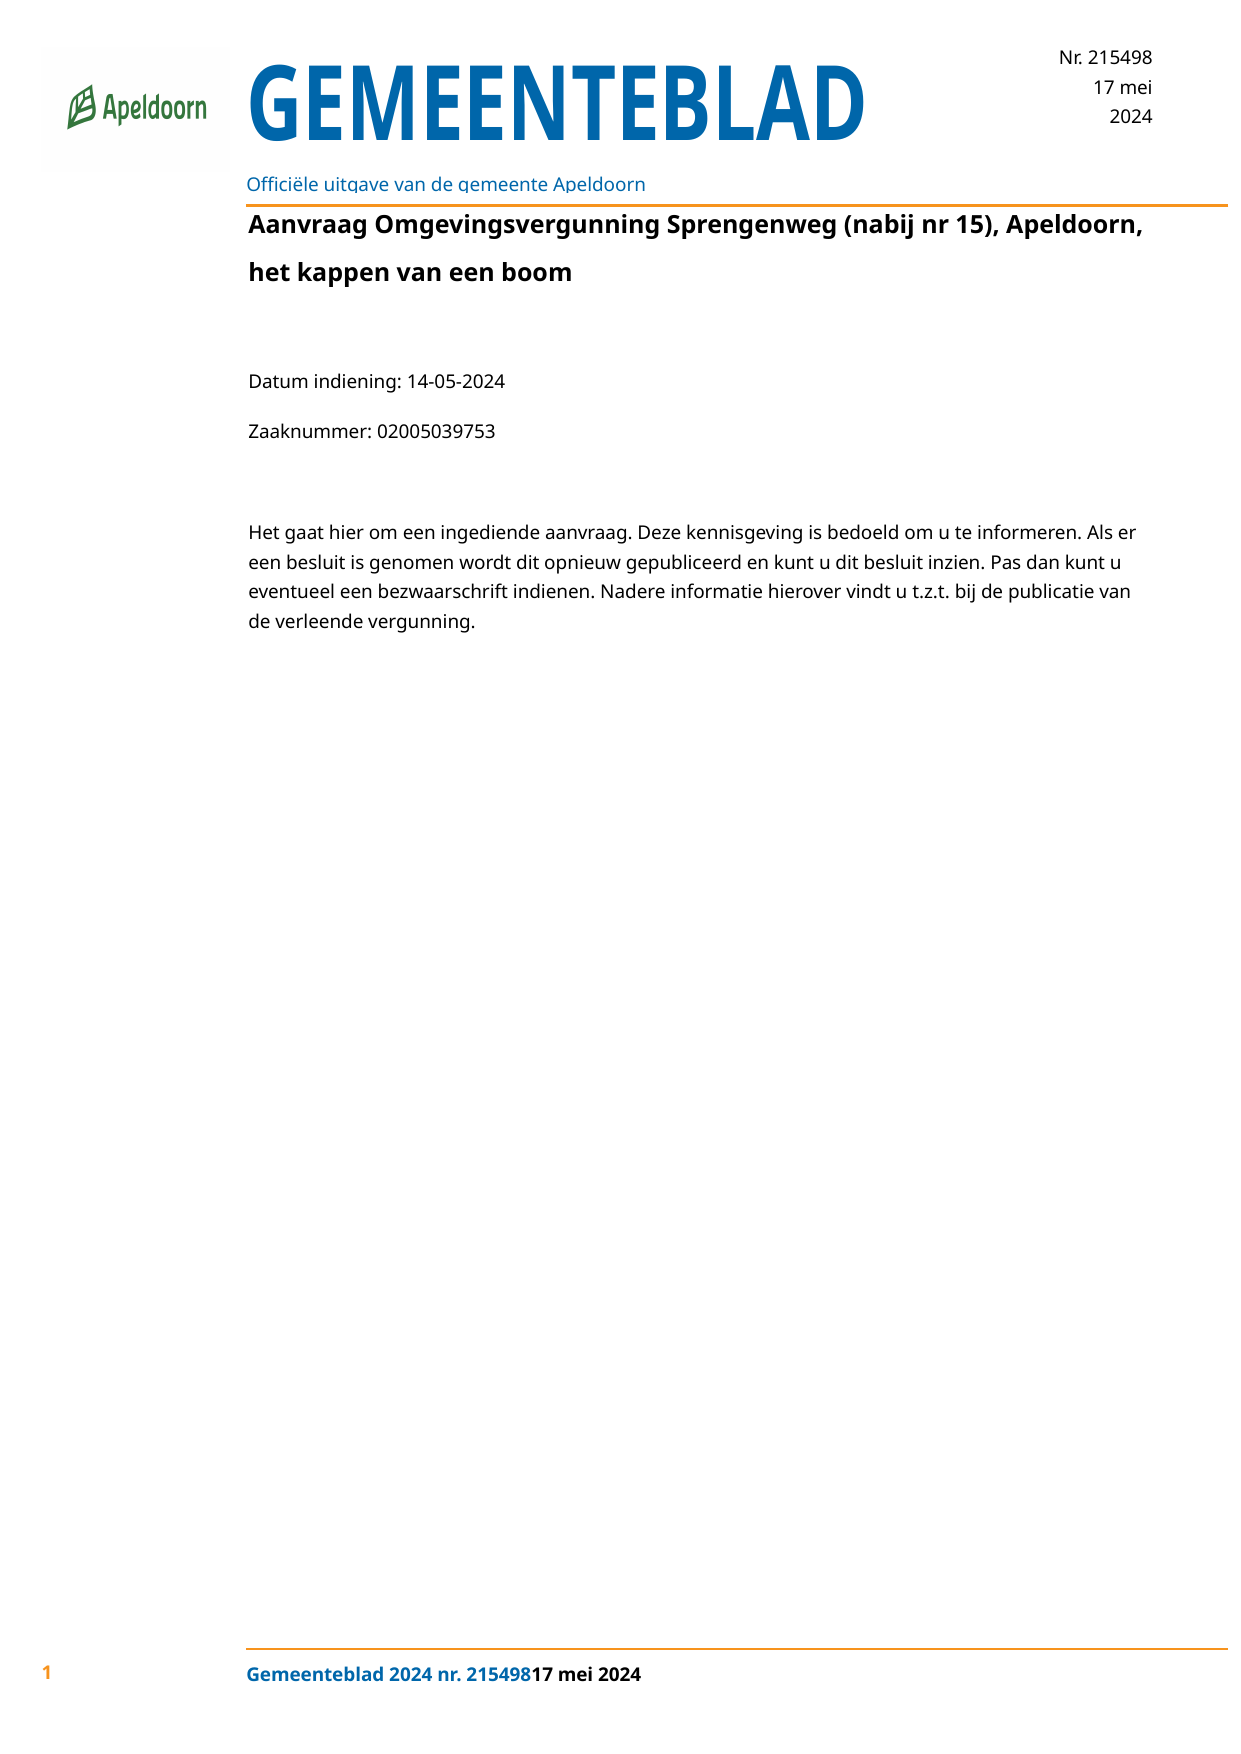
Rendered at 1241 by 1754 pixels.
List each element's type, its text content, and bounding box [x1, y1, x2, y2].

text Zaaknummer: 02005039753 [248, 419, 1152, 444]
text Het gaat hier om een ingediende aanvraag. Deze kennisgeving is bedoeld om u te informeren. Als er een besluit is genomen wordt dit opnieuw gepubliceerd en kunt u dit besluit inzien. Pas dan kunt u eventueel een bezwaarschrift indienen. Nadere informatie hierover vindt u t.z.t. bij de publicatie van de verleende vergunning. [248, 519, 1152, 634]
text Aanvraag Omgevingsvergunning Sprengenweg (nabij nr 15), Apeldoorn, het kappen van een boom [248, 207, 1152, 288]
picture [41, 47, 231, 172]
text Datum indiening: 14-05-2024 [248, 368, 1152, 394]
